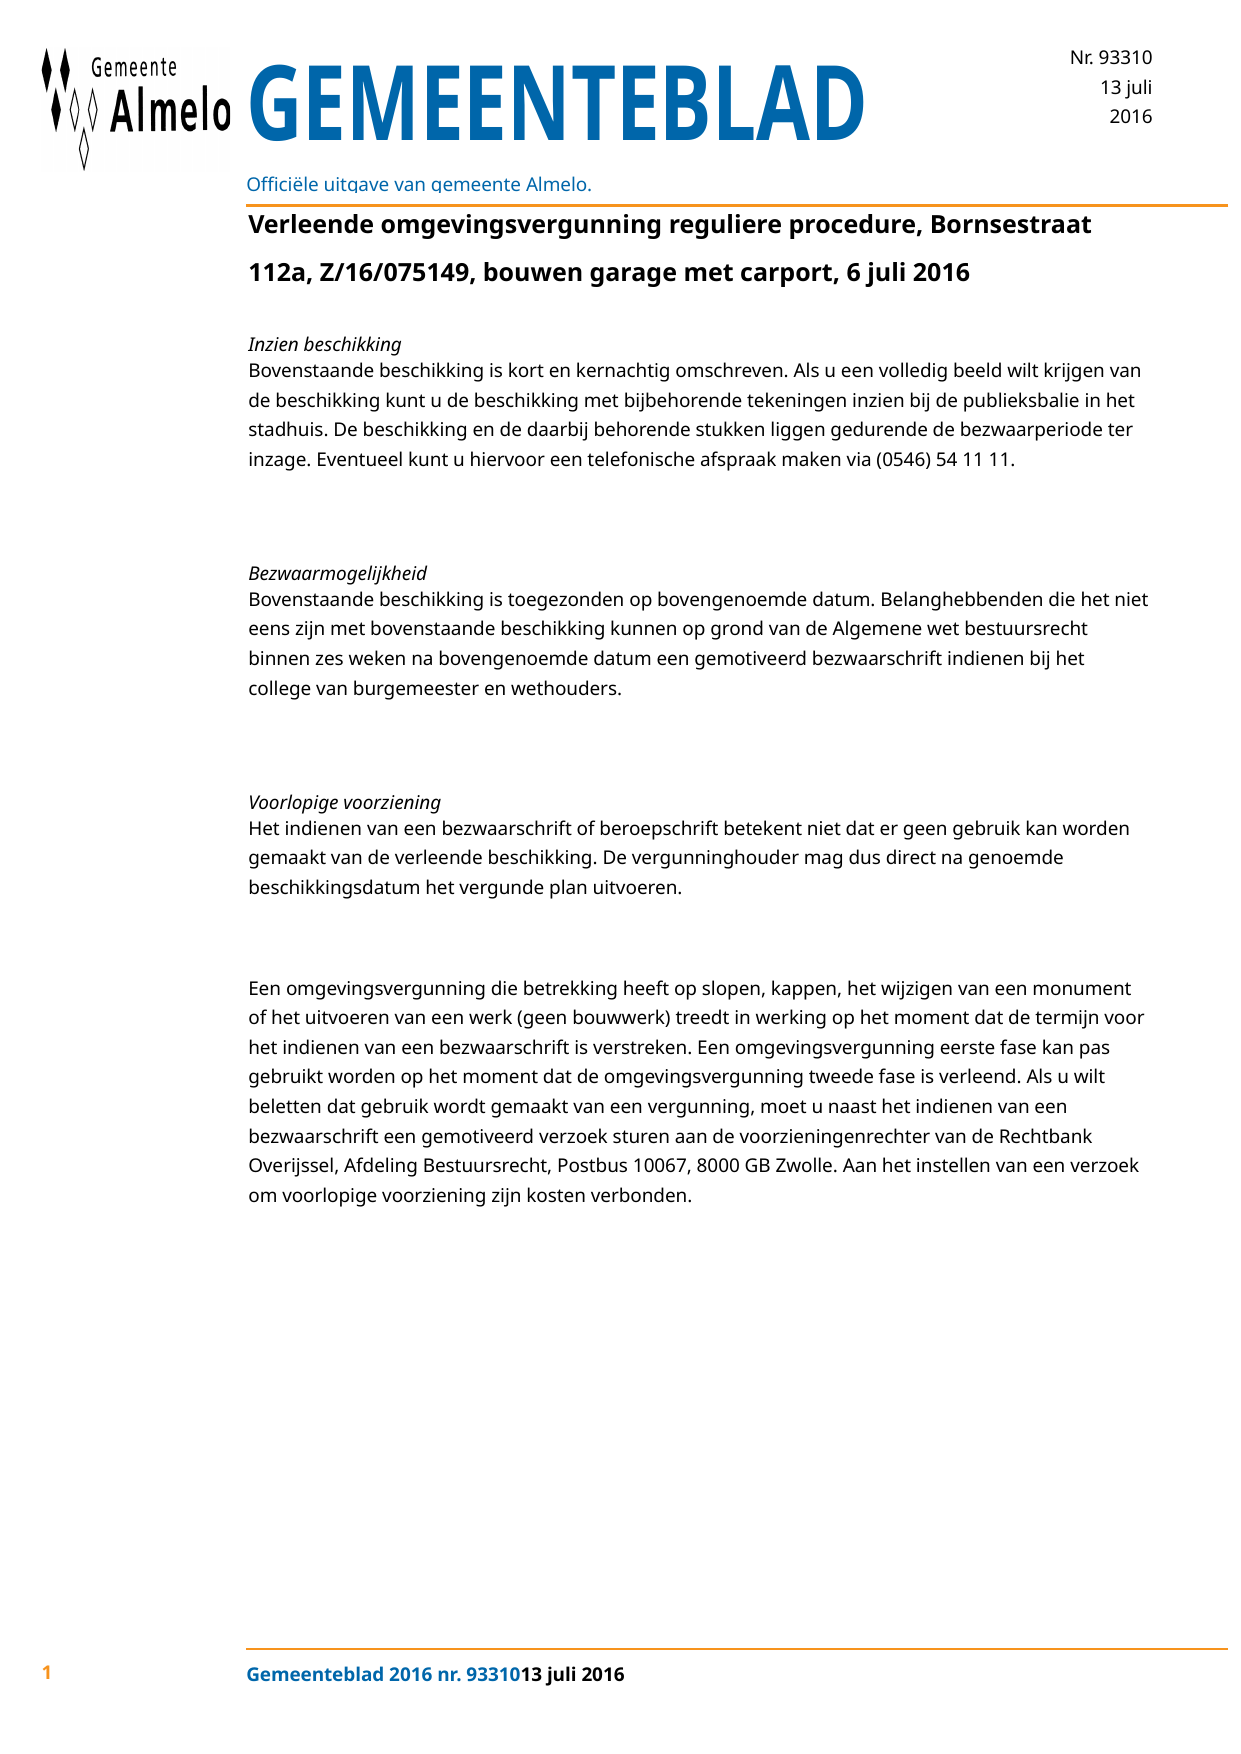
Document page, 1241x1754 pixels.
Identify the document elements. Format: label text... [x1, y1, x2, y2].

text Bovenstaande beschikking is toegezonden op bovengenoemde datum. Belanghebbenden die het niet eens zijn met bovenstaande beschikking kunnen op grond van de Algemene wet bestuursrecht binnen zes weken na bovengenoemde datum een gemotiveerd bezwaarschrift indienen bij het college van burgemeester en wethouders. [248, 586, 1152, 701]
picture [41, 47, 231, 172]
text Verleende omgevingsvergunning reguliere procedure, Bornsestraat 112a, Z/16/075149, bouwen garage met carport, 6 juli 2016 [248, 207, 1152, 288]
text Bezwaarmogelijkheid [248, 560, 1152, 586]
text Het indienen van een bezwaarschrift of beroepschrift betekent niet dat er geen gebruik kan worden gemaakt van de verleende beschikking. De vergunninghouder mag dus direct na genoemde beschikkingsdatum het vergunde plan uitvoeren. [248, 815, 1152, 900]
text Voorlopige voorziening [248, 789, 1152, 815]
text Bovenstaande beschikking is kort en kernachtig omschreven. Als u een volledig beeld wilt krijgen van de beschikking kunt u de beschikking met bijbehorende tekeningen inzien bij de publieksbalie in het stadhuis. De beschikking en de daarbij behorende stukken liggen gedurende de bezwaarperiode ter inzage. Eventueel kunt u hiervoor een telefonische afspraak maken via (0546) 54 11 11. [248, 357, 1152, 472]
text Inzien beschikking [248, 331, 1152, 357]
text Een omgevingsvergunning die betrekking heeft op slopen, kappen, het wijzigen van een monument of het uitvoeren van een werk (geen bouwwerk) treedt in werking op het moment dat de termijn voor het indienen van een bezwaarschrift is verstreken. Een omgevingsvergunning eerste fase kan pas gebruikt worden op het moment dat de omgevingsvergunning tweede fase is verleend. Als u wilt beletten dat gebruik wordt gemaakt van een vergunning, moet u naast het indienen van een bezwaarschrift een gemotiveerd verzoek sturen aan de voorzieningenrechter van de Rechtbank Overijssel, Afdeling Bestuursrecht, Postbus 10067, 8000 GB Zwolle. Aan het instellen van een verzoek om voorlopige voorziening zijn kosten verbonden. [248, 975, 1152, 1208]
